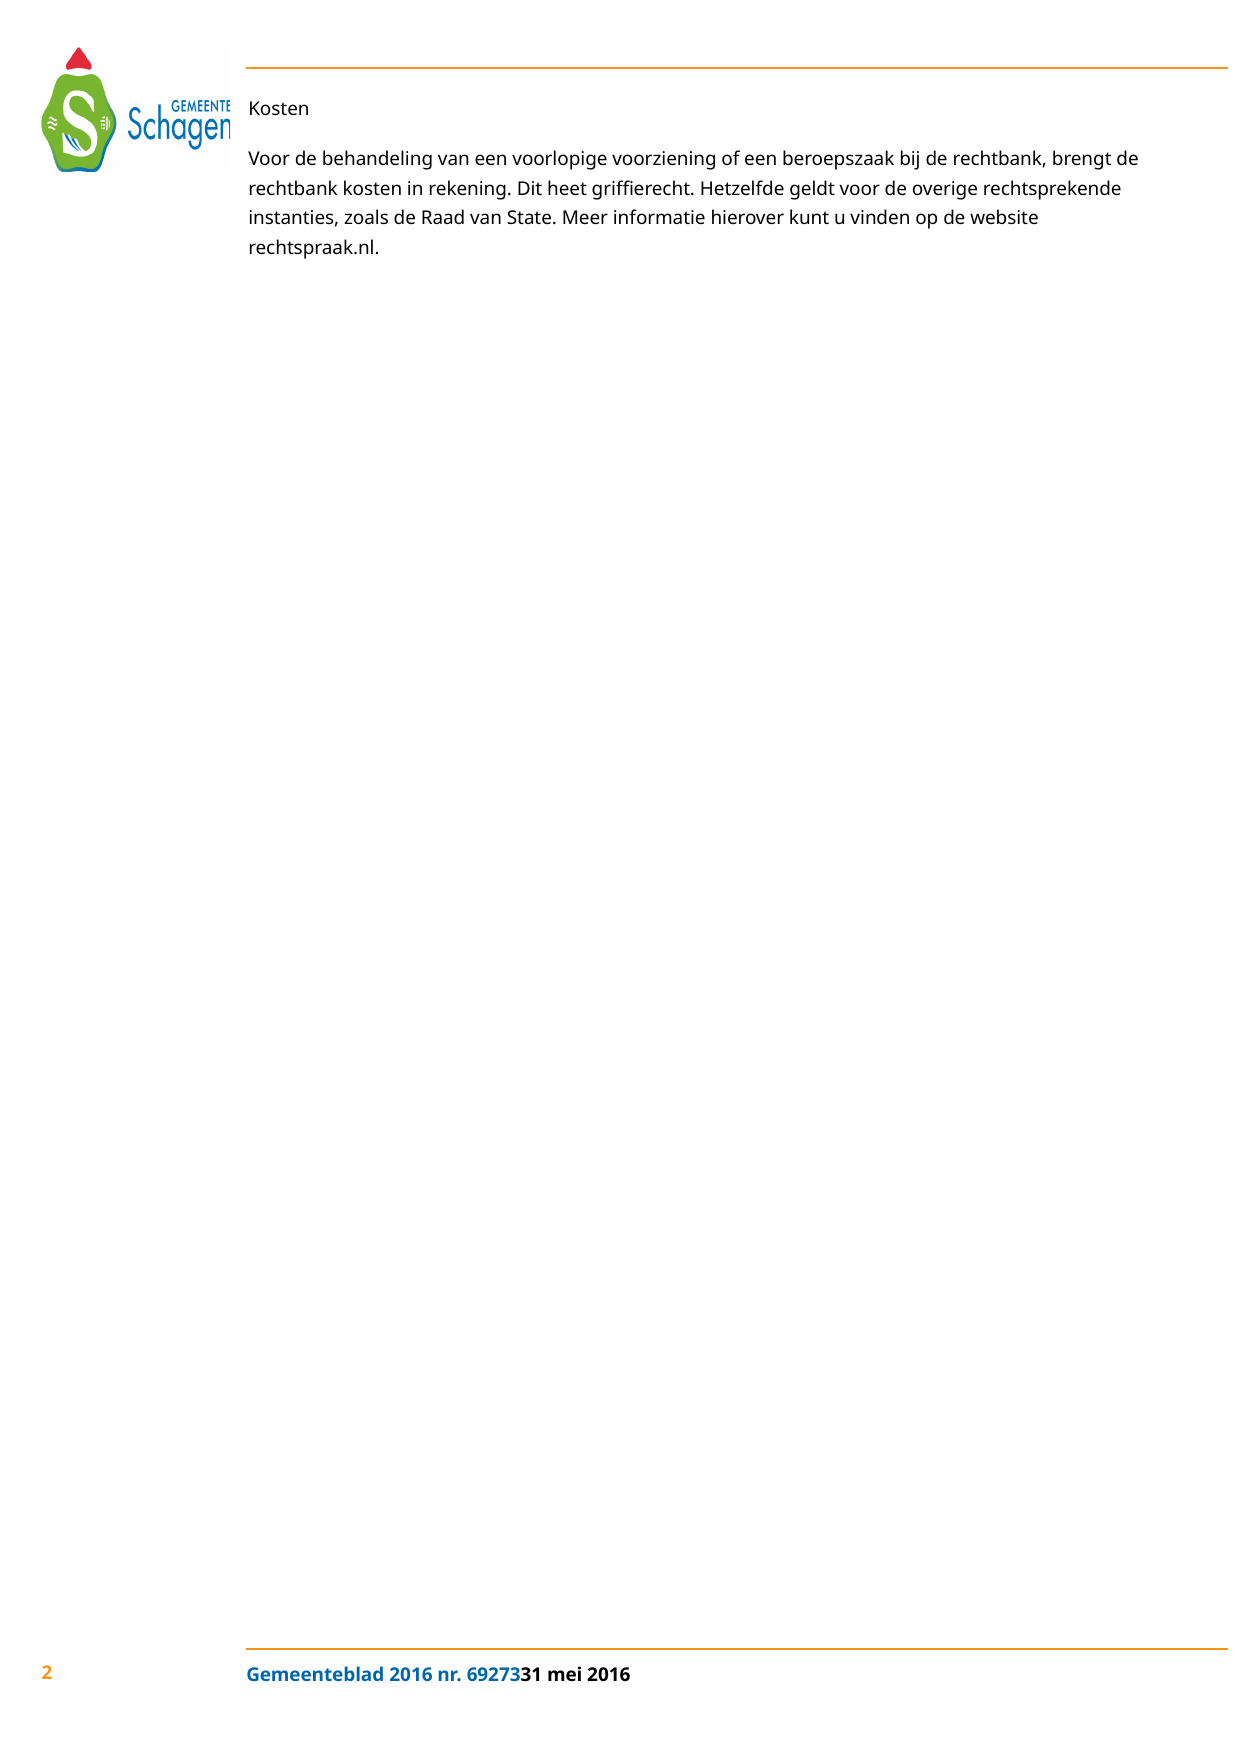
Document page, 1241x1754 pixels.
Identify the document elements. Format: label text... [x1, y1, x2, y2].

text Voor de behandeling van een voorlopige voorziening of een beroepszaak bij de rechtbank, brengt de rechtbank kosten in rekening. Dit heet griffierecht. Hetzelfde geldt voor de overige rechtsprekende instanties, zoals de Raad van State. Meer informatie hierover kunt u vinden op de website rechtspraak.nl. [248, 145, 1152, 260]
picture [41, 47, 231, 172]
text Kosten [248, 95, 1152, 121]
